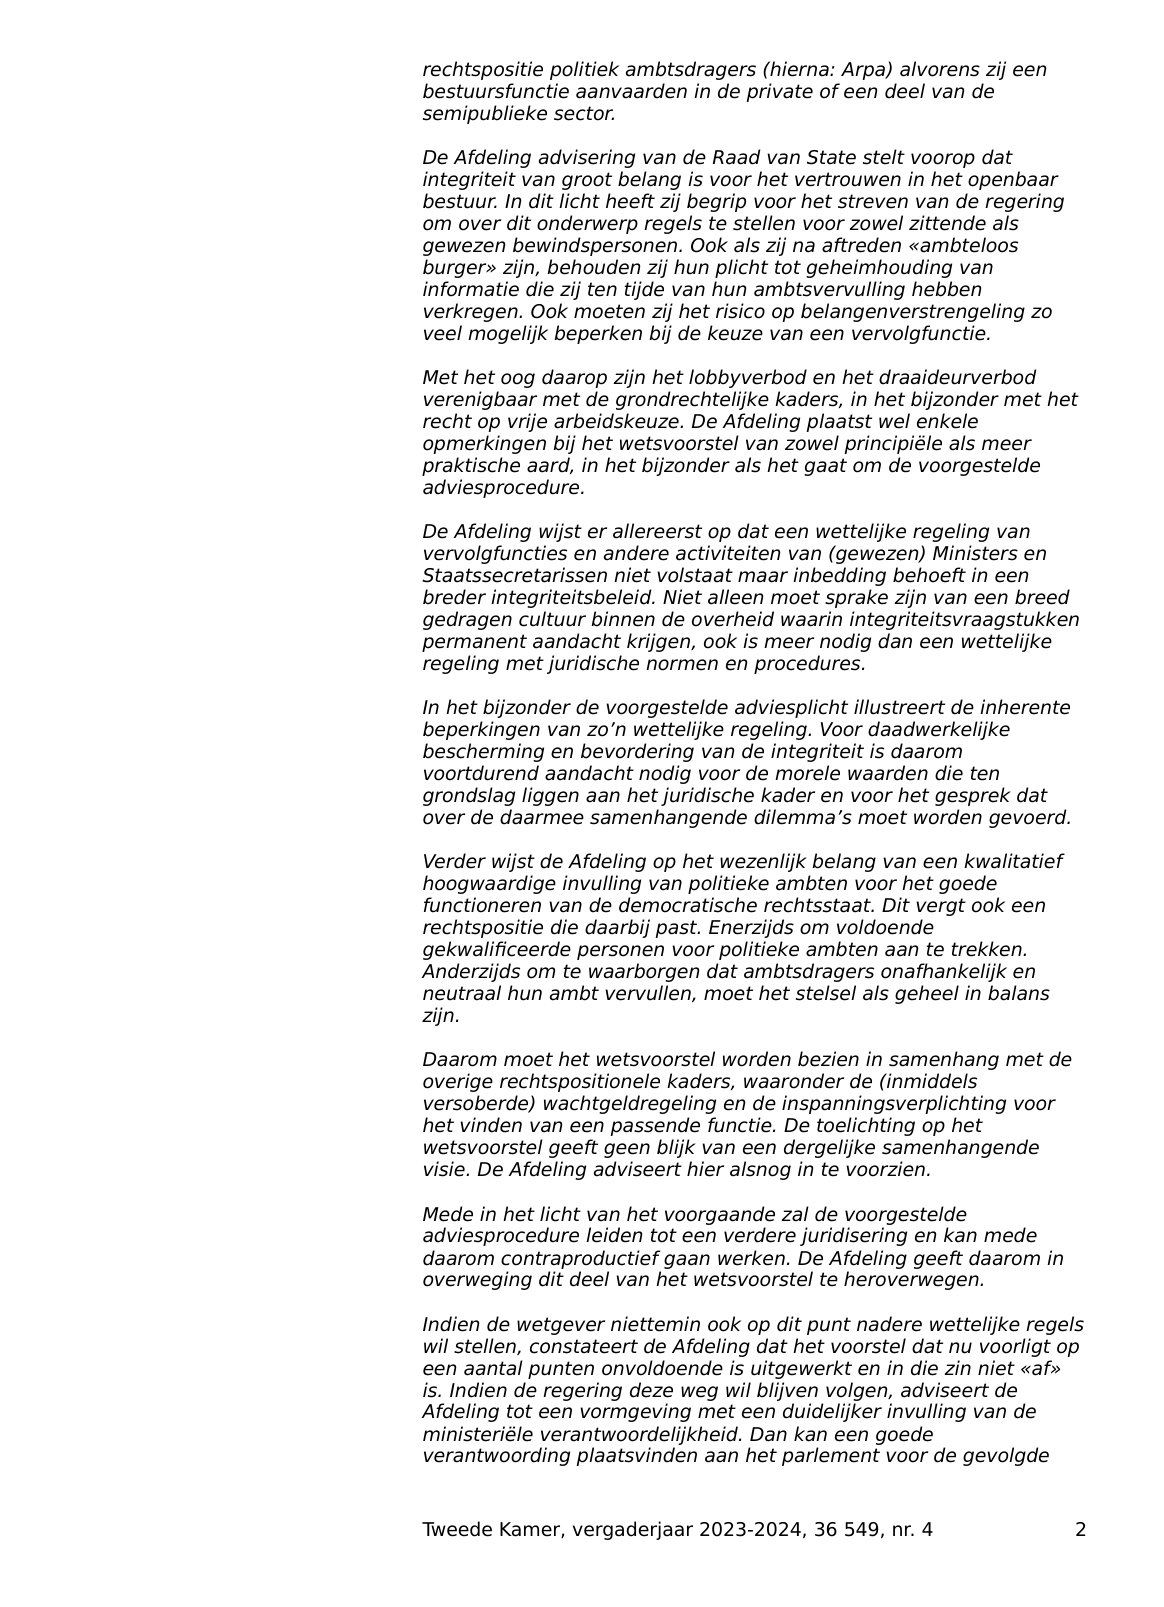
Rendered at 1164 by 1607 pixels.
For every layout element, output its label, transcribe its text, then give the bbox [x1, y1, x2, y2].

text De Afdeling advisering van de Raad van State stelt voorop dat integriteit van groot belang is voor het vertrouwen in het openbaar bestuur. In dit licht heeft zij begrip voor het streven van de regering om over dit onderwerp regels te stellen voor zowel zittende als gewezen bewindspersonen. Ook als zij na aftreden «ambteloos burger» zijn, behouden zij hun plicht tot geheimhouding van informatie die zij ten tijde van hun ambtsvervulling hebben verkregen. Ook moeten zij het risico op belangenverstrengeling zo veel mogelijk beperken bij de keuze van een vervolgfunctie. [422, 147, 1087, 345]
text In het bijzonder de voorgestelde adviesplicht illustreert de inherente beperkingen van zo’n wettelijke regeling. Voor daadwerkelijke bescherming en bevordering van de integriteit is daarom voortdurend aandacht nodig voor de morele waarden die ten grondslag liggen aan het juridische kader en voor het gesprek dat over de daarmee samenhangende dilemma’s moet worden gevoerd. [422, 697, 1087, 829]
text Met het oog daarop zijn het lobbyverbod en het draaideurverbod verenigbaar met de grondrechtelijke kaders, in het bijzonder met het recht op vrije arbeidskeuze. De Afdeling plaatst wel enkele opmerkingen bij het wetsvoorstel van zowel principiële als meer praktische aard, in het bijzonder als het gaat om de voorgestelde adviesprocedure. [422, 367, 1087, 499]
text Mede in het licht van het voorgaande zal de voorgestelde adviesprocedure leiden tot een verdere juridisering en kan mede daarom contraproductief gaan werken. De Afdeling geeft daarom in overweging dit deel van het wetsvoorstel te heroverwegen. [422, 1203, 1087, 1291]
text rechtspositie politiek ambtsdragers (hierna: Arpa) alvorens zij een bestuursfunctie aanvaarden in de private of een deel van de semipublieke sector. [422, 59, 1087, 125]
text De Afdeling wijst er allereerst op dat een wettelijke regeling van vervolgfuncties en andere activiteiten van (gewezen) Ministers en Staatssecretarissen niet volstaat maar inbedding behoeft in een breder integriteitsbeleid. Niet alleen moet sprake zijn van een breed gedragen cultuur binnen de overheid waarin integriteitsvraagstukken permanent aandacht krijgen, ook is meer nodig dan een wettelijke regeling met juridische normen en procedures. [422, 521, 1087, 675]
text Verder wijst de Afdeling op het wezenlijk belang van een kwalitatief hoogwaardige invulling van politieke ambten voor het goede functioneren van de democratische rechtsstaat. Dit vergt ook een rechtspositie die daarbij past. Enerzijds om voldoende gekwalificeerde personen voor politieke ambten aan te trekken. Anderzijds om te waarborgen dat ambtsdragers onafhankelijk en neutraal hun ambt vervullen, moet het stelsel als geheel in balans zijn. [422, 851, 1087, 1027]
text Daarom moet het wetsvoorstel worden bezien in samenhang met de overige rechtspositionele kaders, waaronder de (inmiddels versoberde) wachtgeldregeling en de inspanningsverplichting voor het vinden van een passende functie. De toelichting op het wetsvoorstel geeft geen blijk van een dergelijke samenhangende visie. De Afdeling adviseert hier alsnog in te voorzien. [422, 1049, 1087, 1181]
text Indien de wetgever niettemin ook op dit punt nadere wettelijke regels wil stellen, constateert de Afdeling dat het voorstel dat nu voorligt op een aantal punten onvoldoende is uitgewerkt en in die zin niet «af» is. Indien de regering deze weg wil blijven volgen, adviseert de Afdeling tot een vormgeving met een duidelijker invulling van de ministeriële verantwoordelijkheid. Dan kan een goede verantwoording plaatsvinden aan het parlement voor de gevolgde [422, 1313, 1087, 1467]
